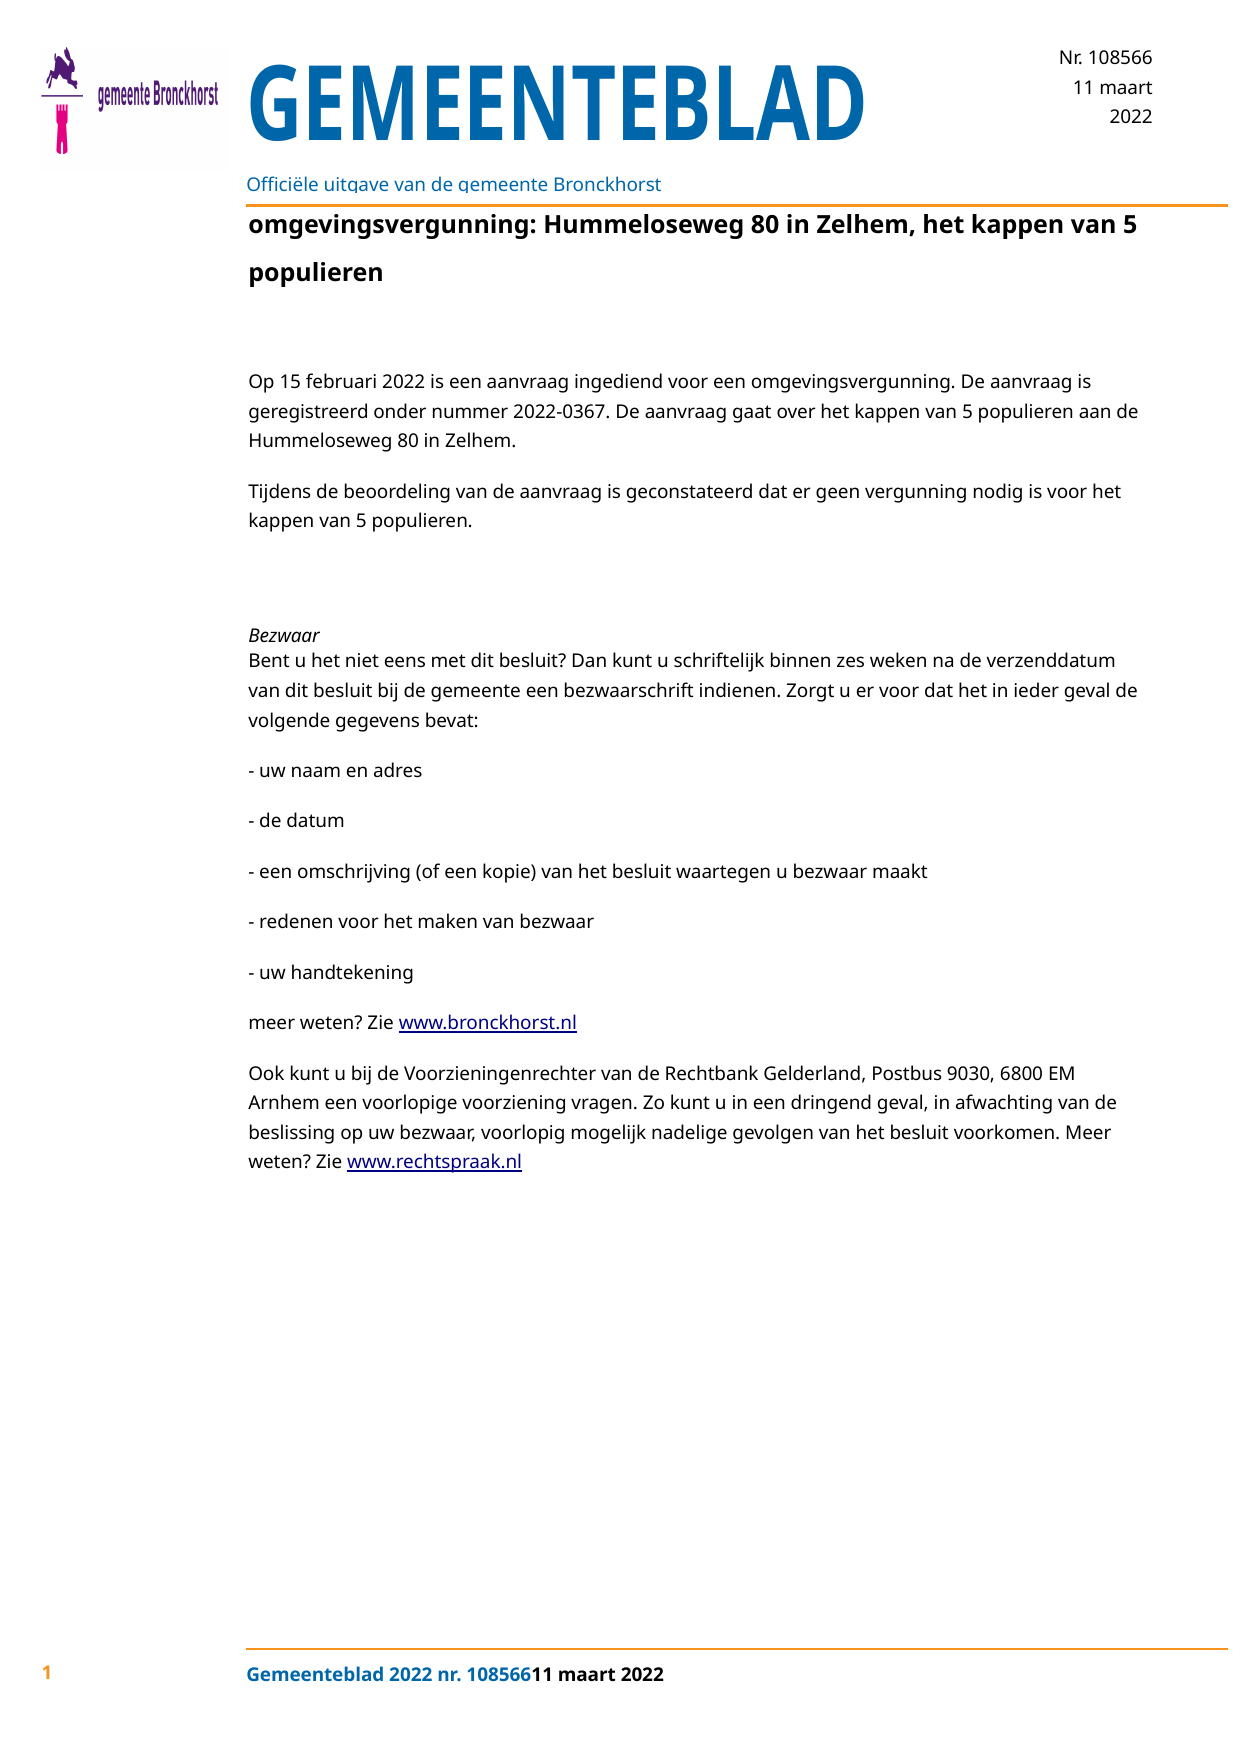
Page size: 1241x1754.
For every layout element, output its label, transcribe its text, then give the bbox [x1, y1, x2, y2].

text - redenen voor het maken van bezwaar [248, 908, 1152, 934]
picture [41, 47, 231, 172]
text - uw handtekening [248, 959, 1152, 984]
text Op 15 februari 2022 is een aanvraag ingediend voor een omgevingsvergunning. De aanvraag is geregistreerd onder nummer 2022-0367. De aanvraag gaat over het kappen van 5 populieren aan de Hummeloseweg 80 in Zelhem. [248, 368, 1152, 453]
text - de datum [248, 808, 1152, 833]
text - uw naam en adres [248, 757, 1152, 783]
text - een omschrijving (of een kopie) van het besluit waartegen u bezwaar maakt [248, 858, 1152, 884]
text meer weten? Zie www.bronckhorst.nl [248, 1009, 1152, 1035]
text Ook kunt u bij de Voorzieningenrechter van de Rechtbank Gelderland, Postbus 9030, 6800 EM Arnhem een voorlopige voorziening vragen. Zo kunt u in een dringend geval, in afwachting van de beslissing op uw bezwaar, voorlopig mogelijk nadelige gevolgen van het besluit voorkomen. Meer weten? Zie www.rechtspraak.nl [248, 1060, 1152, 1174]
text Bent u het niet eens met dit besluit? Dan kunt u schriftelijk binnen zes weken na de verzenddatum van dit besluit bij de gemeente een bezwaarschrift indienen. Zorgt u er voor dat het in ieder geval de volgende gegevens bevat: [248, 648, 1152, 732]
text omgevingsvergunning: Hummeloseweg 80 in Zelhem, het kappen van 5 populieren [248, 207, 1152, 288]
text Bezwaar [248, 622, 1152, 648]
text Tijdens de beoordeling van de aanvraag is geconstateerd dat er geen vergunning nodig is voor het kappen van 5 populieren. [248, 478, 1152, 533]
